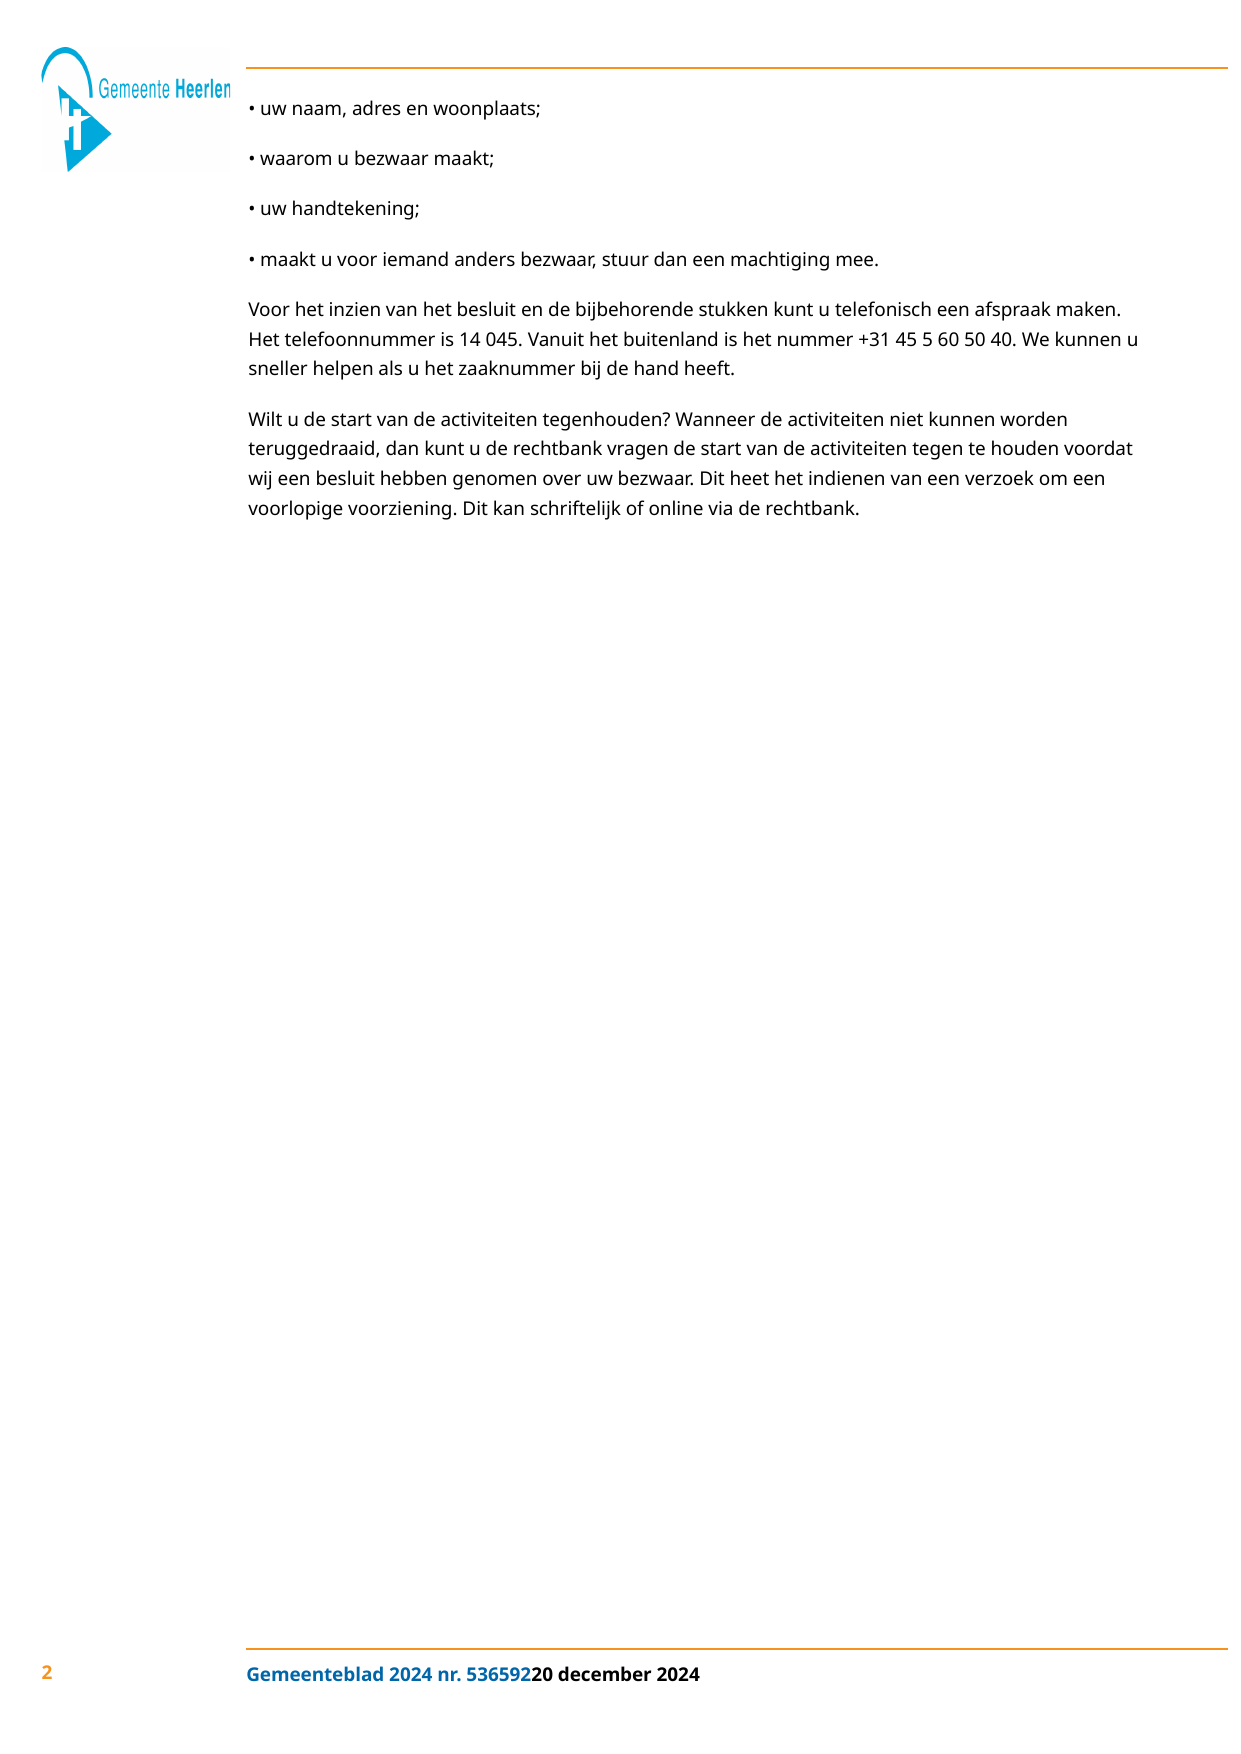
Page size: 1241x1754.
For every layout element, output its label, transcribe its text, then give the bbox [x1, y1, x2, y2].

text Wilt u de start van de activiteiten tegenhouden? Wanneer de activiteiten niet kunnen worden teruggedraaid, dan kunt u de rechtbank vragen de start van de activiteiten tegen te houden voordat wij een besluit hebben genomen over uw bezwaar. Dit heet het indienen van een verzoek om een voorlopige voorziening. Dit kan schriftelijk of online via de rechtbank. [248, 406, 1152, 521]
picture [41, 47, 59, 70]
text • maakt u voor iemand anders bezwaar, stuur dan een machtiging mee. [248, 246, 1152, 272]
text • uw naam, adres en woonplaats; [248, 95, 1152, 121]
picture [41, 47, 231, 172]
text • uw handtekening; [248, 196, 1152, 221]
text Voor het inzien van het besluit en de bijbehorende stukken kunt u telefonisch een afspraak maken. Het telefoonnummer is 14 045. Vanuit het buitenland is het nummer +31 45 5 60 50 40. We kunnen u sneller helpen als u het zaaknummer bij de hand heeft. [248, 296, 1152, 381]
text • waarom u bezwaar maakt; [248, 145, 1152, 171]
